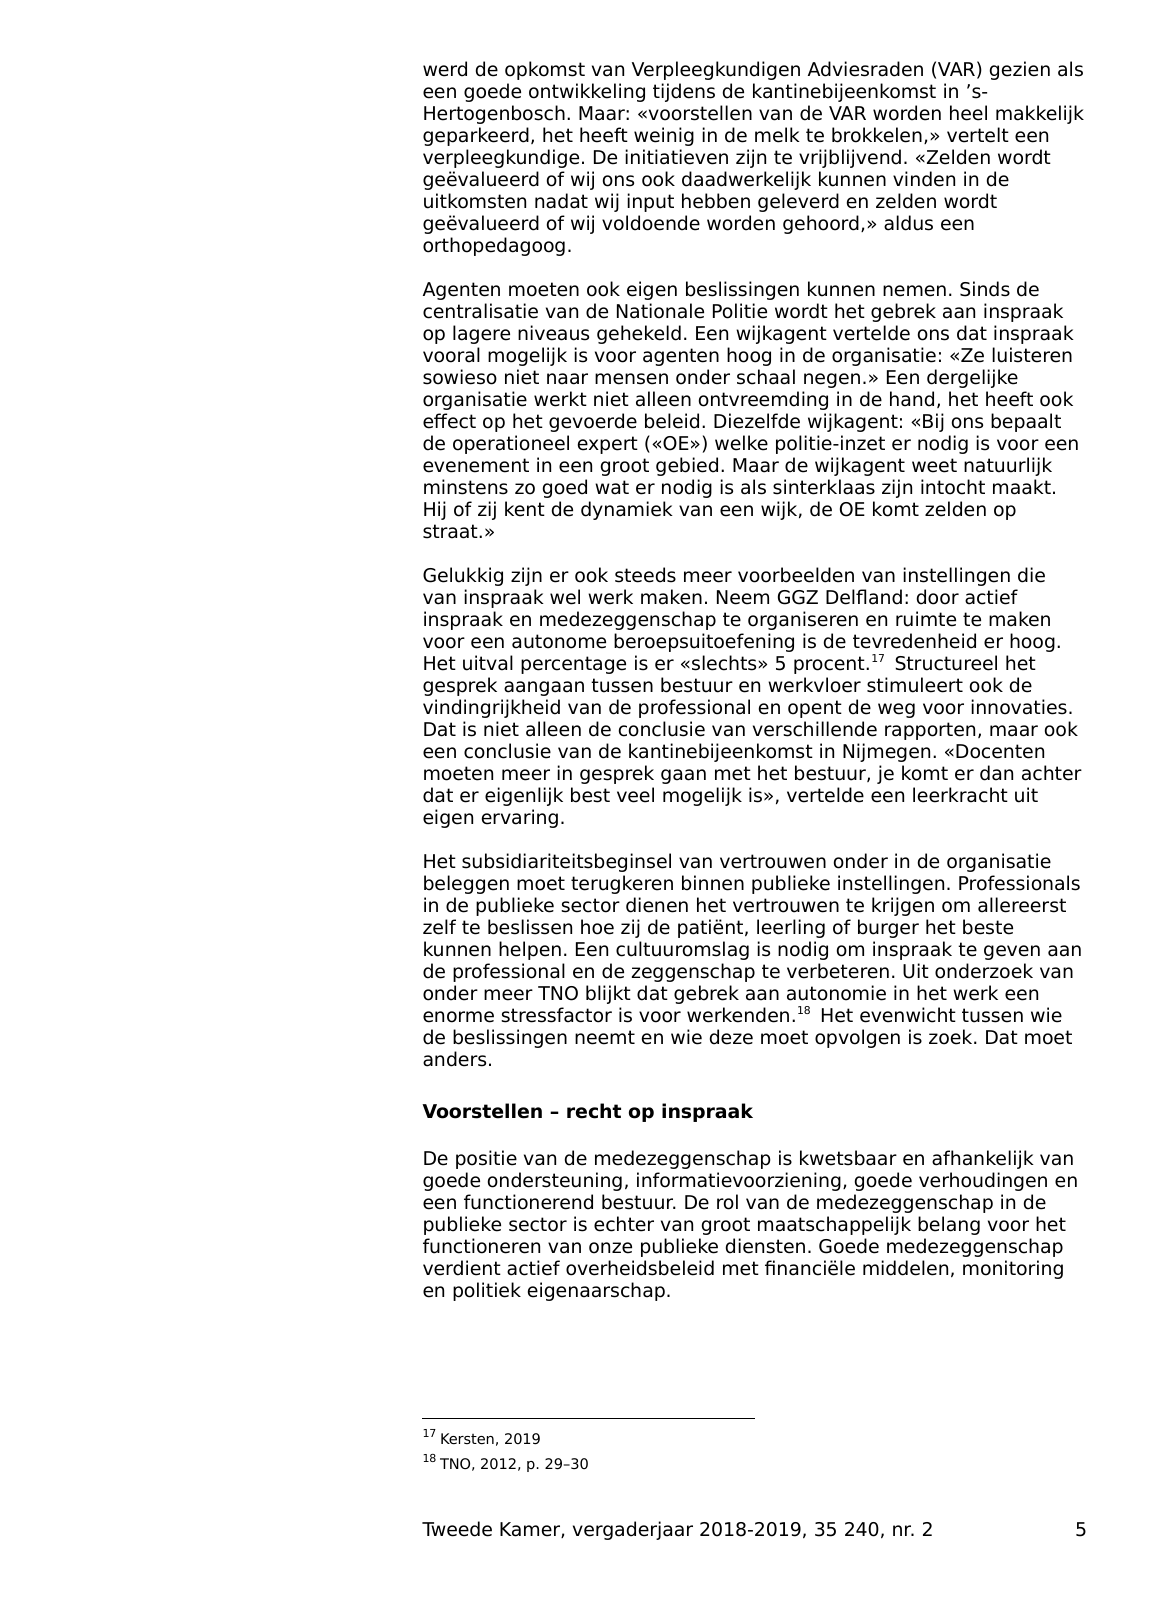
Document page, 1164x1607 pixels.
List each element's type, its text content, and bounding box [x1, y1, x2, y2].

text De positie van de medezeggenschap is kwetsbaar en afhankelijk van goede ondersteuning, informatievoorziening, goede verhoudingen en een functionerend bestuur. De rol van de medezeggenschap in de publieke sector is echter van groot maatschappelijk belang voor het functioneren van onze publieke diensten. Goede medezeggenschap verdient actief overheidsbeleid met financiële middelen, monitoring en politiek eigenaarschap. [422, 1148, 1087, 1302]
text Agenten moeten ook eigen beslissingen kunnen nemen. Sinds de centralisatie van de Nationale Politie wordt het gebrek aan inspraak op lagere niveaus gehekeld. Een wijkagent vertelde ons dat inspraak vooral mogelijk is voor agenten hoog in de organisatie: «Ze luisteren sowieso niet naar mensen onder schaal negen.» Een dergelijke organisatie werkt niet alleen ontvreemding in de hand, het heeft ook effect op het gevoerde beleid. Diezelfde wijkagent: «Bij ons bepaalt de operationeel expert («OE») welke politie-inzet er nodig is voor een evenement in een groot gebied. Maar de wijkagent weet natuurlijk minstens zo goed wat er nodig is als sinterklaas zijn intocht maakt. Hij of zij kent de dynamiek van een wijk, de OE komt zelden op straat.» [422, 279, 1087, 543]
text Gelukkig zijn er ook steeds meer voorbeelden van instellingen die van inspraak wel werk maken. Neem GGZ Delfland: door actief inspraak en medezeggenschap te organiseren en ruimte te maken voor een autonome beroepsuitoefening is de tevredenheid er hoog. Het uitval percentage is er «slechts» 5 procent. Structureel het gesprek aangaan tussen bestuur en werkvloer stimuleert ook de vindingrijkheid van de professional en opent de weg voor innovaties. Dat is niet alleen de conclusie van verschillende rapporten, maar ook een conclusie van de kantinebijeenkomst in Nijmegen. «Docenten moeten meer in gesprek gaan met het bestuur, je komt er dan achter dat er eigenlijk best veel mogelijk is», vertelde een leerkracht uit eigen ervaring. [422, 565, 1087, 829]
text werd de opkomst van Verpleegkundigen Adviesraden (VAR) gezien als een goede ontwikkeling tijdens de kantinebijeenkomst in ’s-Hertogenbosch. Maar: «voorstellen van de VAR worden heel makkelijk geparkeerd, het heeft weinig in de melk te brokkelen,» vertelt een verpleegkundige. De initiatieven zijn te vrijblijvend. «Zelden wordt geëvalueerd of wij ons ook daadwerkelijk kunnen vinden in de uitkomsten nadat wij input hebben geleverd en zelden wordt geëvalueerd of wij voldoende worden gehoord,» aldus een orthopedagoog. [422, 59, 1087, 257]
text TNO, 2012, p. 29–30 [422, 1452, 1087, 1474]
subtitle Voorstellen – recht op inspraak [422, 1101, 1087, 1123]
text Kersten, 2019 [422, 1427, 1087, 1449]
text Het subsidiariteitsbeginsel van vertrouwen onder in de organisatie beleggen moet terugkeren binnen publieke instellingen. Professionals in de publieke sector dienen het vertrouwen te krijgen om allereerst zelf te beslissen hoe zij de patiënt, leerling of burger het beste kunnen helpen. Een cultuuromslag is nodig om inspraak te geven aan de professional en de zeggenschap te verbeteren. Uit onderzoek van onder meer TNO blijkt dat gebrek aan autonomie in het werk een enorme stressfactor is voor werkenden. Het evenwicht tussen wie de beslissingen neemt en wie deze moet opvolgen is zoek. Dat moet anders. [422, 851, 1087, 1071]
